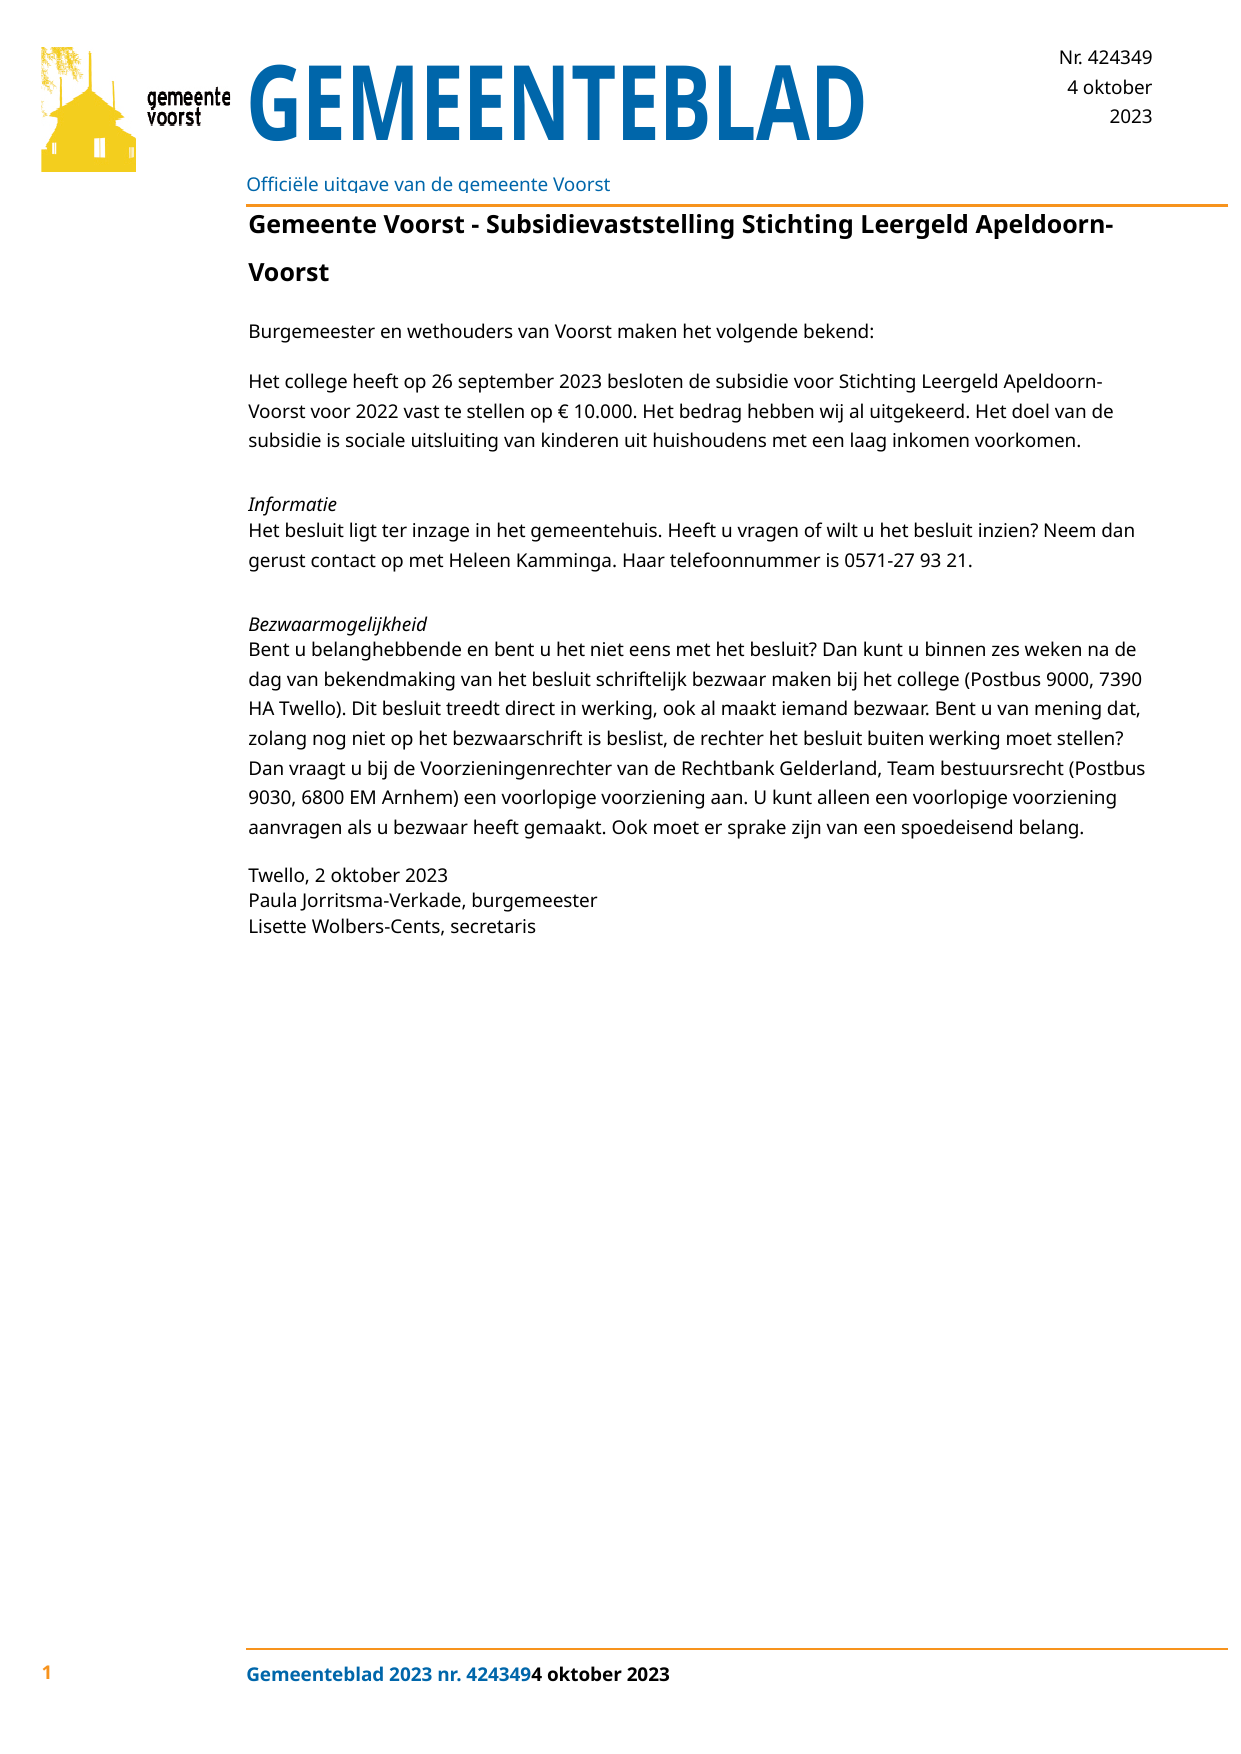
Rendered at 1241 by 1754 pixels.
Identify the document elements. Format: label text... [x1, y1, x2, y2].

text Twello, 2 oktober 2023 [248, 862, 1152, 887]
text Lisette Wolbers-Cents, secretaris [248, 913, 1152, 939]
text Paula Jorritsma-Verkade, burgemeester [248, 887, 1152, 913]
picture [41, 47, 231, 172]
text Gemeente Voorst - Subsidievaststelling Stichting Leergeld Apeldoorn-Voorst [248, 207, 1152, 288]
text Bezwaarmogelijkheid [248, 611, 1152, 636]
text Het college heeft op 26 september 2023 besloten de subsidie voor Stichting Leergeld Apeldoorn-Voorst voor 2022 vast te stellen op € 10.000. Het bedrag hebben wij al uitgekeerd. Het doel van de subsidie is sociale uitsluiting van kinderen uit huishoudens met een laag inkomen voorkomen. [248, 368, 1152, 453]
text Burgemeester en wethouders van Voorst maken het volgende bekend: [248, 318, 1152, 344]
text Het besluit ligt ter inzage in het gemeentehuis. Heeft u vragen of wilt u het besluit inzien? Neem dan gerust contact op met Heleen Kamminga. Haar telefoonnummer is 0571-27 93 21. [248, 517, 1152, 572]
text Bent u belanghebbende en bent u het niet eens met het besluit? Dan kunt u binnen zes weken na de dag van bekendmaking van het besluit schriftelijk bezwaar maken bij het college (Postbus 9000, 7390 HA Twello). Dit besluit treedt direct in werking, ook al maakt iemand bezwaar. Bent u van mening dat, zolang nog niet op het bezwaarschrift is beslist, de rechter het besluit buiten werking moet stellen? Dan vraagt u bij de Voorzieningenrechter van de Rechtbank Gelderland, Team bestuursrecht (Postbus 9030, 6800 EM Arnhem) een voorlopige voorziening aan. U kunt alleen een voorlopige voorziening aanvragen als u bezwaar heeft gemaakt. Ook moet er sprake zijn van een spoedeisend belang. [248, 636, 1152, 840]
text Informatie [248, 491, 1152, 517]
